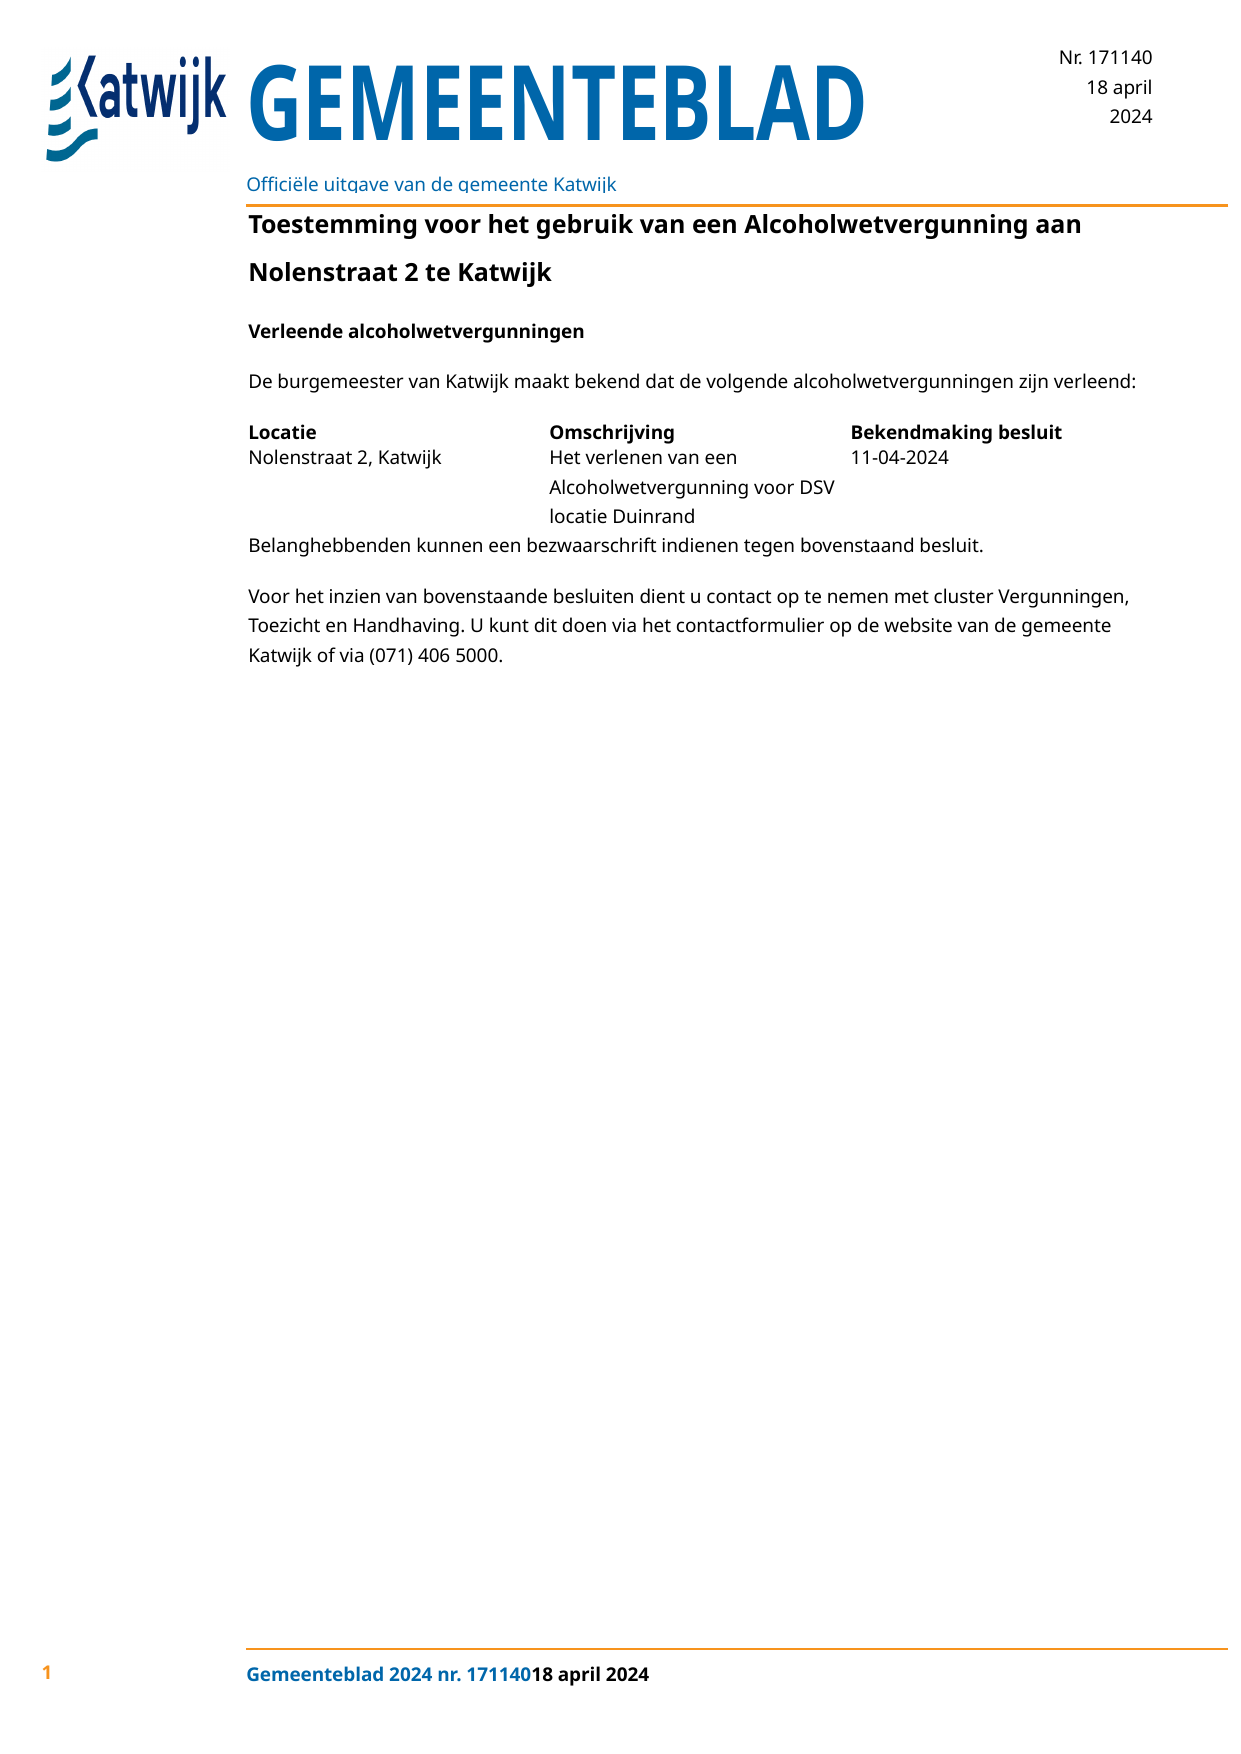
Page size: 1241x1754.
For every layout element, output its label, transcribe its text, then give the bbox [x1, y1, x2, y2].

table_header Omschrijving [549, 419, 850, 444]
text Belanghebbenden kunnen een bezwaarschrift indienen tegen bovenstaand besluit. [248, 533, 1152, 558]
text Toestemming voor het gebruik van een Alcoholwetvergunning aan Nolenstraat 2 te Katwijk [248, 207, 1152, 288]
text De burgemeester van Katwijk maakt bekend dat de volgende alcoholwetvergunningen zijn verleend: [248, 368, 1152, 394]
text Verleende alcoholwetvergunningen [248, 318, 1152, 344]
table_header Locatie [248, 419, 549, 444]
table_cell 11-04-2024 [850, 445, 1152, 529]
text Voor het inzien van bovenstaande besluiten dient u contact op te nemen met cluster Vergunningen, Toezicht en Handhaving. U kunt dit doen via het contactformulier op de website van de gemeente Katwijk of via (071) 406 5000. [248, 583, 1152, 668]
picture [41, 47, 231, 172]
table_cell Nolenstraat 2, Katwijk [248, 445, 549, 529]
table_cell Het verlenen van een Alcoholwetvergunning voor DSV locatie Duinrand [549, 445, 850, 529]
table_header Bekendmaking besluit [850, 419, 1152, 444]
